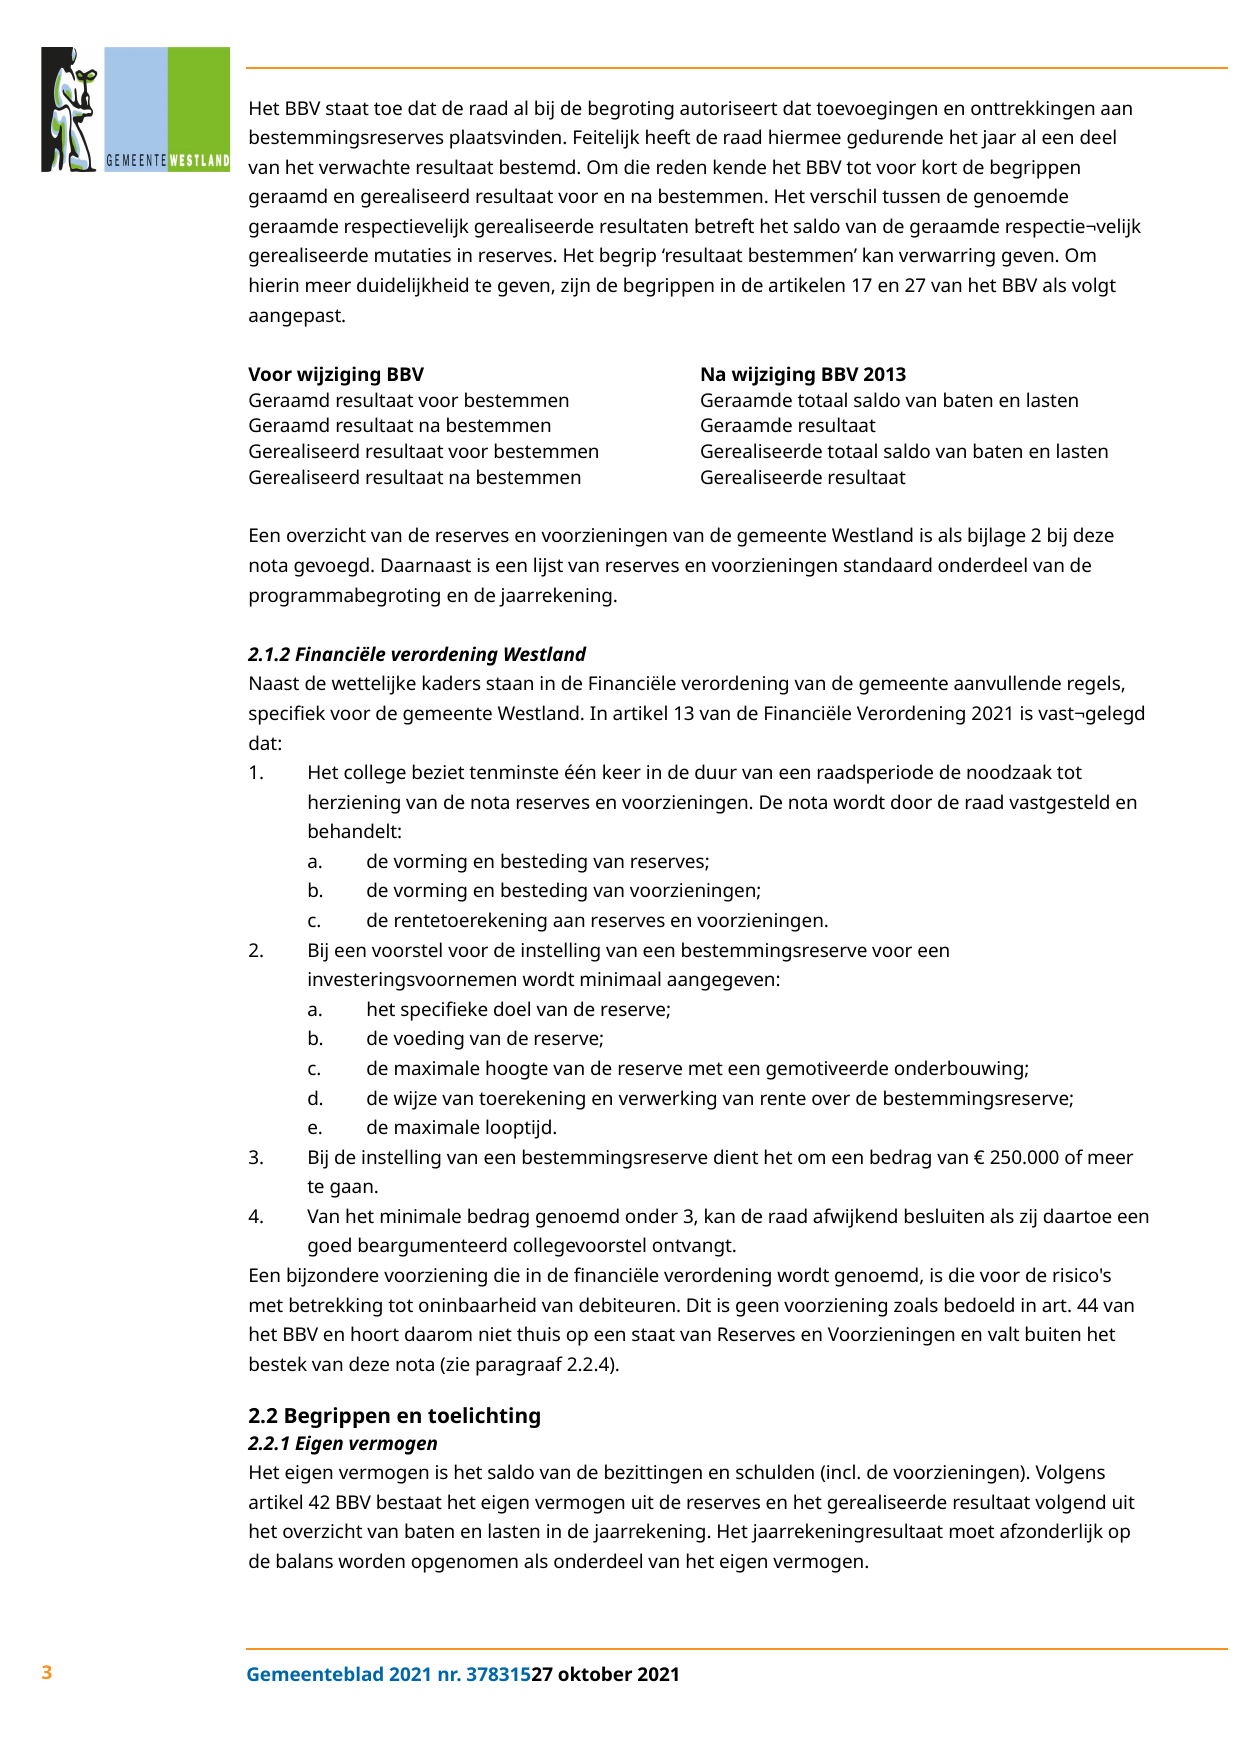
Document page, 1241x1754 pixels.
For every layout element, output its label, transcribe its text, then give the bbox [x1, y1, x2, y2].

text Het BBV staat toe dat de raad al bij de begroting autoriseert dat toevoegingen en onttrekkingen aan bestemmingsreserves plaatsvinden. Feitelijk heeft de raad hiermee gedurende het jaar al een deel van het verwachte resultaat bestemd. Om die reden kende het BBV tot voor kort de begrippen geraamd en gerealiseerd resultaat voor en na bestemmen. Het verschil tussen de genoemde geraamde respectievelijk gerealiseerde resultaten betreft het saldo van de geraamde respectie¬velijk gerealiseerde mutaties in reserves. Het begrip ‘resultaat bestemmen’ kan verwarring geven. Om hierin meer duidelijkheid te geven, zijn de begrippen in de artikelen 17 en 27 van het BBV als volgt aangepast. [248, 95, 1152, 328]
text 2.2 Begrippen en toelichting [248, 1401, 1152, 1430]
list Bij de instelling van een bestemmingsreserve dient het om een bedrag van € 250.000 of meer te gaan. [248, 1144, 1152, 1199]
text Het eigen vermogen is het saldo van de bezittingen en schulden (incl. de voorzieningen). Volgens artikel 42 BBV bestaat het eigen vermogen uit de reserves en het gerealiseerde resultaat volgend uit het overzicht van baten en lasten in de jaarrekening. Het jaarrekeningresultaat moet afzonderlijk op de balans worden opgenomen als onderdeel van het eigen vermogen. [248, 1459, 1152, 1574]
picture [41, 47, 231, 172]
list de voeding van de reserve; [307, 1026, 1152, 1051]
table_cell Gerealiseerd resultaat na bestemmen [248, 464, 700, 490]
list Bij een voorstel voor de instelling van een bestemmingsreserve voor een investeringsvoornemen wordt minimaal aangegeven: [248, 937, 1152, 992]
list de vorming en besteding van reserves; [307, 848, 1152, 874]
table_cell Geraamde resultaat [700, 413, 1152, 438]
list de rentetoerekening aan reserves en voorzieningen. [307, 907, 1152, 933]
list Van het minimale bedrag genoemd onder 3, kan de raad afwijkend besluiten als zij daartoe een goed beargumenteerd collegevoorstel ontvangt. [248, 1203, 1152, 1258]
table_cell Geraamd resultaat na bestemmen [248, 413, 700, 438]
list de maximale hoogte van de reserve met een gemotiveerde onderbouwing; [307, 1055, 1152, 1081]
text 2.2.1 Eigen vermogen [248, 1430, 1152, 1456]
text Een bijzondere voorziening die in de financiële verordening wordt genoemd, is die voor de risico's met betrekking tot oninbaarheid van debiteuren. Dit is geen voorziening zoals bedoeld in art. 44 van het BBV en hoort daarom niet thuis op een staat van Reserves en Voorzieningen en valt buiten het bestek van deze nota (zie paragraaf 2.2.4). [248, 1262, 1152, 1377]
table_cell Gerealiseerde resultaat [700, 464, 1152, 490]
table_cell Geraamd resultaat voor bestemmen [248, 387, 700, 413]
table_cell Geraamde totaal saldo van baten en lasten [700, 387, 1152, 413]
list de vorming en besteding van voorzieningen; [307, 878, 1152, 903]
list de maximale looptijd. [307, 1114, 1152, 1140]
list het specifieke doel van de reserve; [307, 996, 1152, 1022]
text 2.1.2 Financiële verordening Westland [248, 641, 1152, 667]
list Het college beziet tenminste één keer in de duur van een raadsperiode de noodzaak tot herziening van de nota reserves en voorzieningen. De nota wordt door de raad vastgesteld en behandelt: [248, 759, 1152, 844]
table_header Na wijziging BBV 2013 [700, 361, 1152, 387]
table_cell Gerealiseerd resultaat voor bestemmen [248, 438, 700, 464]
text Een overzicht van de reserves en voorzieningen van de gemeente Westland is als bijlage 2 bij deze nota gevoegd. Daarnaast is een lijst van reserves en voorzieningen standaard onderdeel van de programmabegroting en de jaarrekening. [248, 523, 1152, 607]
list de wijze van toerekening en verwerking van rente over de bestemmingsreserve; [307, 1085, 1152, 1110]
table_header Voor wijziging BBV [248, 361, 700, 387]
text Naast de wettelijke kaders staan in de Financiële verordening van de gemeente aanvullende regels, specifiek voor de gemeente Westland. In artikel 13 van de Financiële Verordening 2021 is vast¬gelegd dat: [248, 671, 1152, 755]
table_cell Gerealiseerde totaal saldo van baten en lasten [700, 438, 1152, 464]
